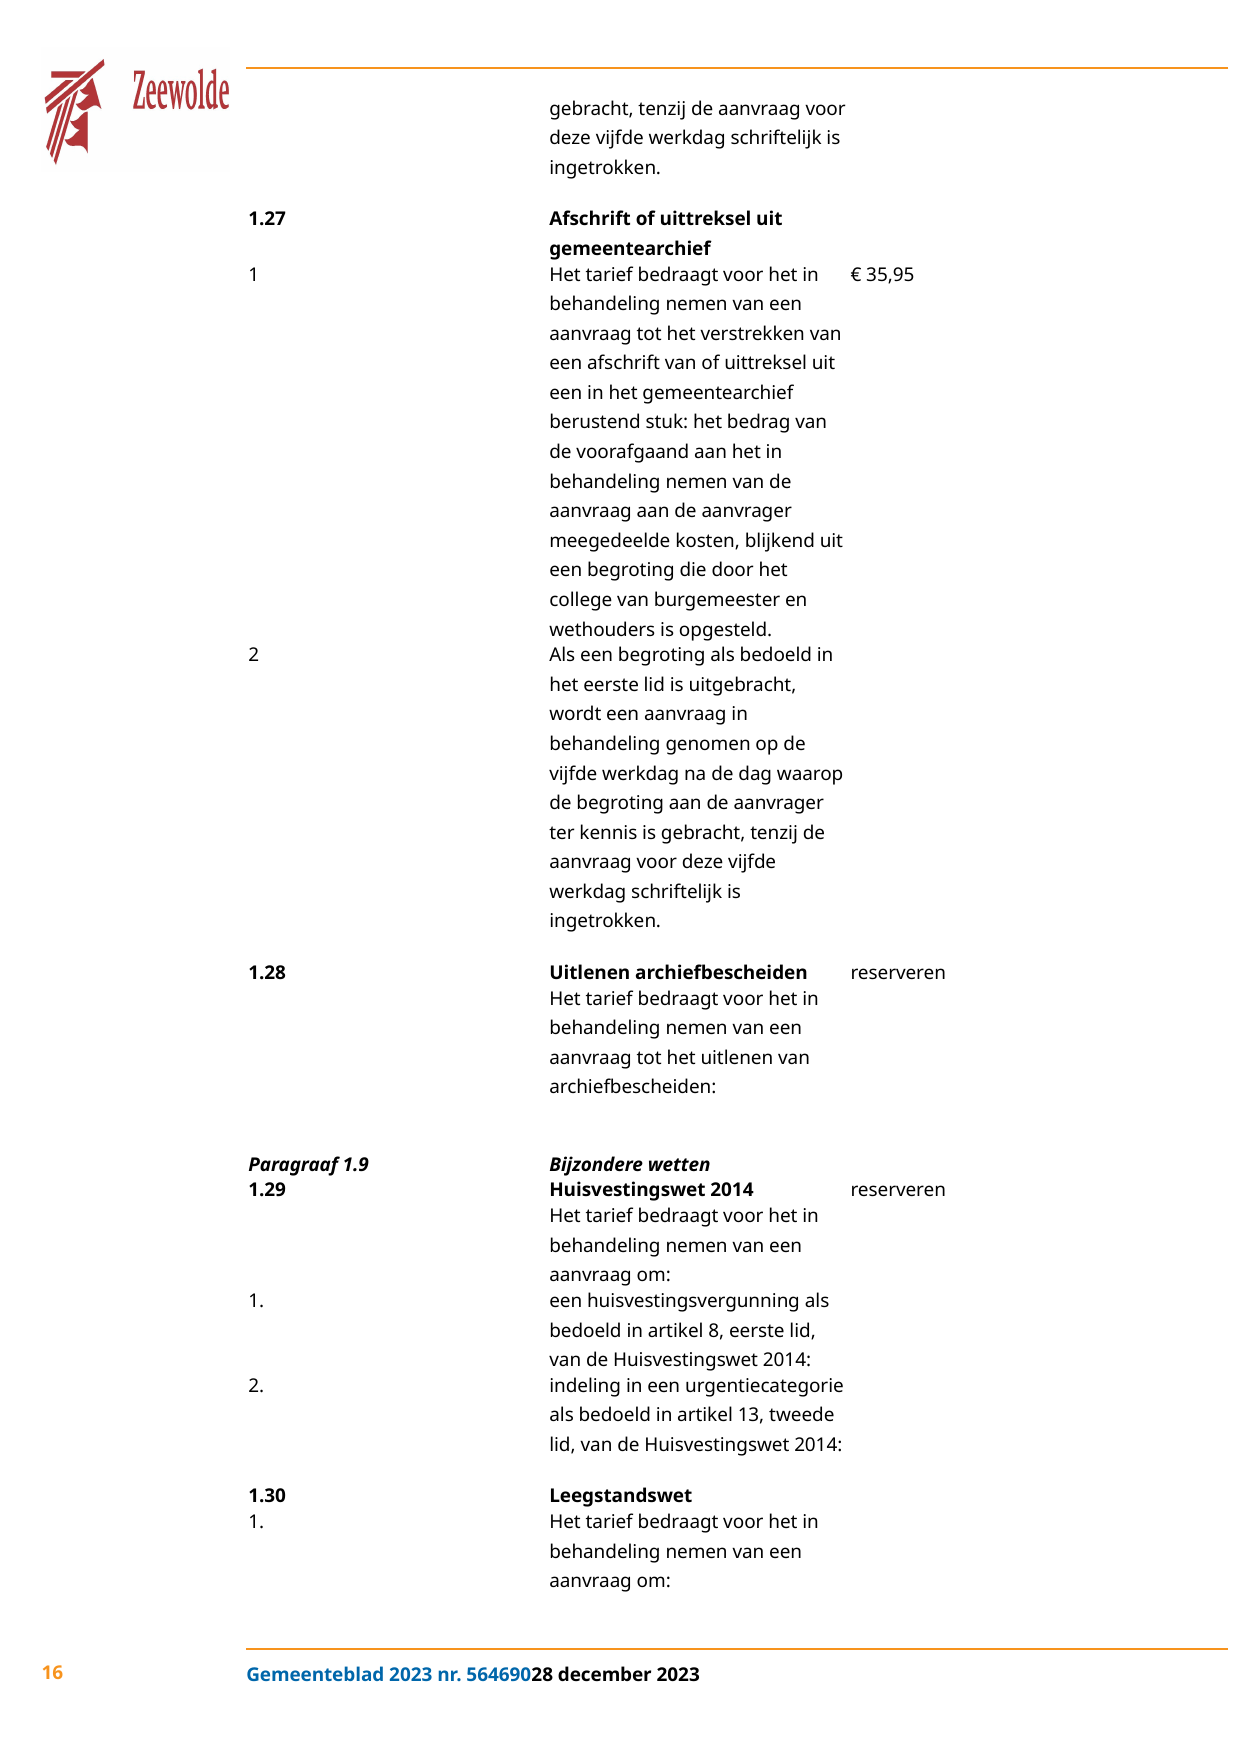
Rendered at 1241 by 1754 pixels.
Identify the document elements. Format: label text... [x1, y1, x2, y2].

table_cell Paragraaf 1.9 [248, 1151, 549, 1177]
table_cell Het tarief bedraagt voor het in behandeling nemen van een aanvraag om: [549, 1202, 850, 1287]
table_cell 1.30 [248, 1483, 549, 1508]
table_cell Bijzondere wetten [549, 1151, 850, 1177]
table_cell € 35,95 [850, 261, 1152, 641]
table_cell 1 [248, 261, 549, 641]
table_cell een huisvestingsvergunning als bedoeld in artikel 8, eerste lid, van de Huisvestingswet 2014: [549, 1287, 850, 1372]
table_cell [248, 95, 549, 180]
table_cell gebracht, tenzij de aanvraag voor deze vijfde werkdag schriftelijk is ingetrokken. [549, 95, 850, 180]
table_cell [248, 1457, 549, 1483]
table_cell [850, 641, 1152, 933]
table_cell reserveren [850, 959, 1152, 985]
table_cell [549, 934, 850, 959]
table_cell [549, 1457, 850, 1483]
table_cell Leegstandswet [549, 1483, 850, 1508]
table_cell [850, 1287, 1152, 1372]
table_cell [248, 1099, 549, 1125]
table_cell 1.27 [248, 205, 549, 261]
table_cell [850, 95, 1152, 180]
table_cell 2 [248, 641, 549, 933]
table_cell Afschrift of uittreksel uit gemeentearchief [549, 205, 850, 261]
table_cell [850, 934, 1152, 959]
table_cell [248, 180, 549, 205]
table_cell 1.28 [248, 959, 549, 985]
table_cell Als een begroting als bedoeld in het eerste lid is uitgebracht, wordt een aanvraag in behandeling genomen op de vijfde werkdag na de dag waarop de begroting aan de aanvrager ter kennis is gebracht, tenzij de aanvraag voor deze vijfde werkdag schriftelijk is ingetrokken. [549, 641, 850, 933]
table_cell [248, 985, 549, 1099]
table_cell [549, 1125, 850, 1151]
table_cell Uitlenen archiefbescheiden [549, 959, 850, 985]
table_cell [248, 1125, 549, 1151]
table_cell Het tarief bedraagt voor het in behandeling nemen van een aanvraag tot het verstrekken van een afschrift van of uittreksel uit een in het gemeentearchief berustend stuk: het bedrag van de voorafgaand aan het in behandeling nemen van de aanvraag aan de aanvrager meegedeelde kosten, blijkend uit een begroting die door het college van burgemeester en wethouders is opgesteld. [549, 261, 850, 641]
table_cell [850, 1509, 1152, 1593]
table_cell [850, 1125, 1152, 1151]
table_cell [850, 180, 1152, 205]
table_cell [850, 985, 1152, 1099]
table_cell [248, 1202, 549, 1287]
table_cell indeling in een urgentiecategorie als bedoeld in artikel 13, tweede lid, van de Huisvestingswet 2014: [549, 1372, 850, 1457]
table_cell reserveren [850, 1177, 1152, 1202]
table_cell [850, 1457, 1152, 1483]
table_cell Het tarief bedraagt voor het in behandeling nemen van een aanvraag tot het uitlenen van archiefbescheiden: [549, 985, 850, 1099]
table_cell [850, 1202, 1152, 1287]
table_cell [850, 205, 1152, 261]
table_cell 1. [248, 1287, 549, 1372]
table_cell Het tarief bedraagt voor het in behandeling nemen van een aanvraag om: [549, 1509, 850, 1593]
table_cell [850, 1372, 1152, 1457]
table_cell [850, 1151, 1152, 1177]
table_cell [850, 1099, 1152, 1125]
table_cell [850, 1483, 1152, 1508]
table_cell 2. [248, 1372, 549, 1457]
table_cell [549, 180, 850, 205]
table_cell [549, 1099, 850, 1125]
table_cell 1.29 [248, 1177, 549, 1202]
table_cell [248, 934, 549, 959]
table_cell Huisvestingswet 2014 [549, 1177, 850, 1202]
picture [41, 47, 231, 172]
table_cell 1. [248, 1509, 549, 1593]
